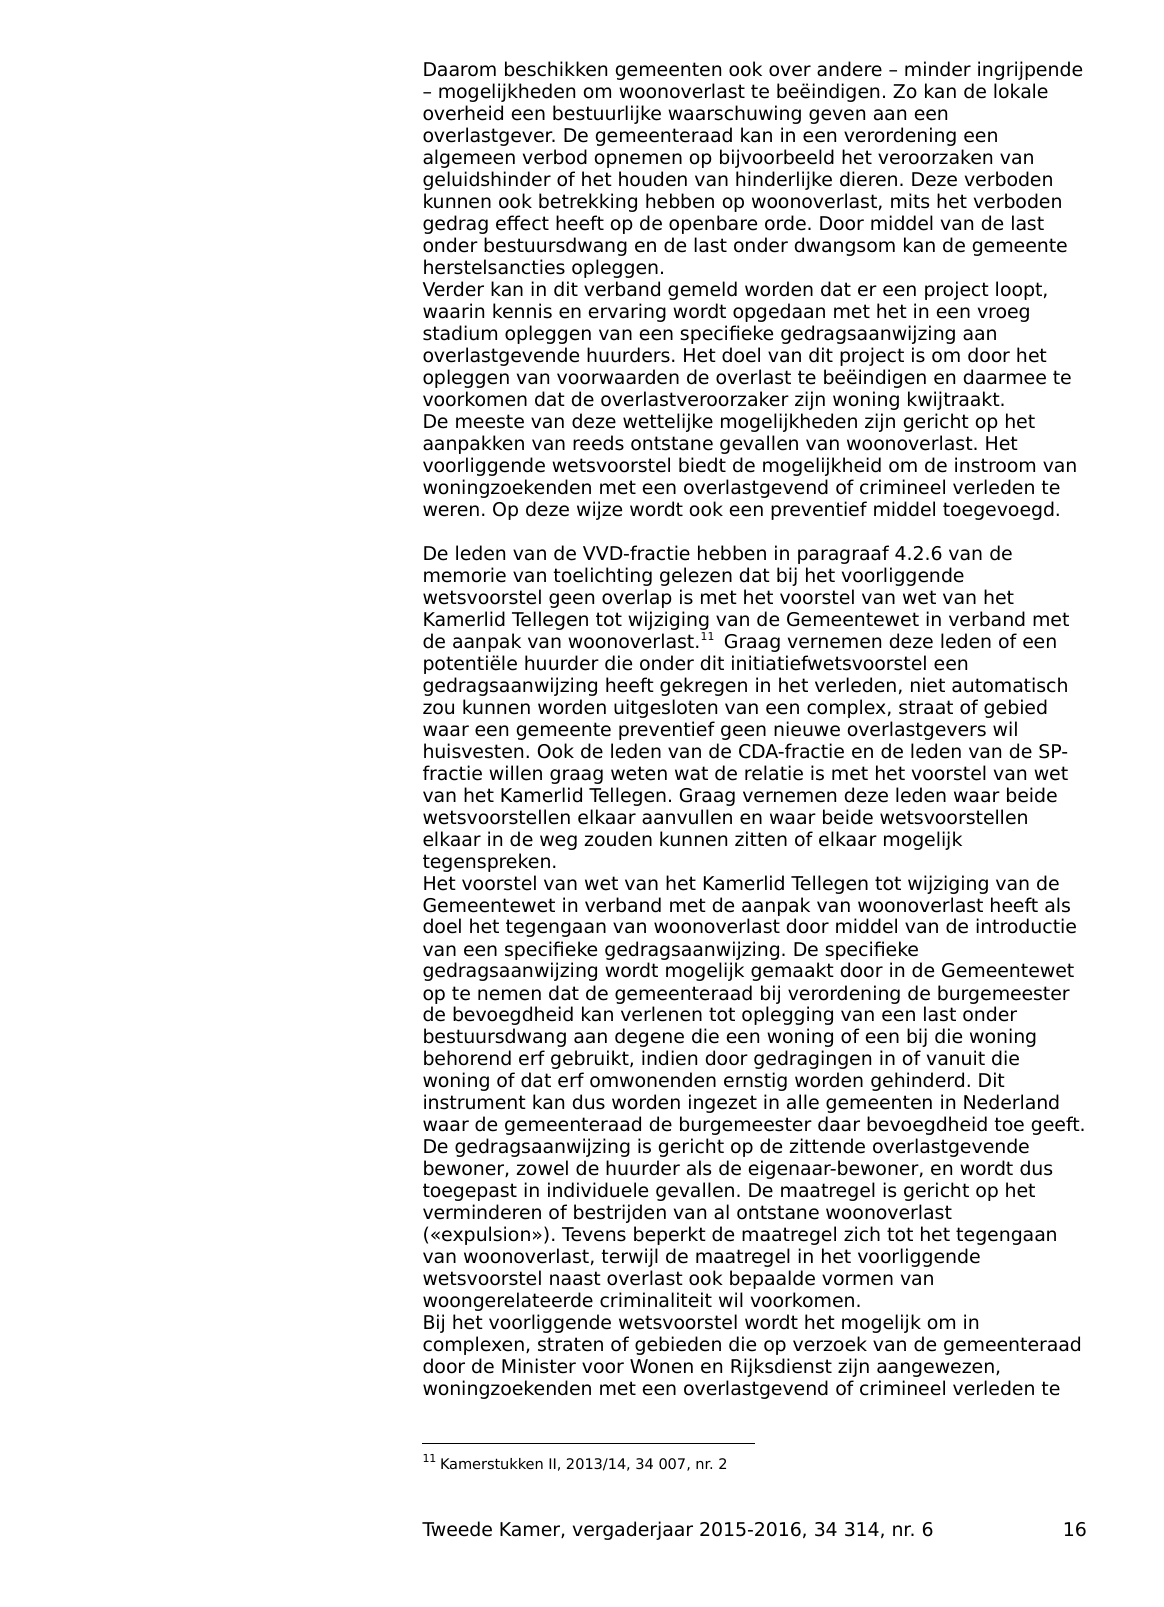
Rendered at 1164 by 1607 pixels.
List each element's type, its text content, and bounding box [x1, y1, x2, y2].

text Verder kan in dit verband gemeld worden dat er een project loopt, waarin kennis en ervaring wordt opgedaan met het in een vroeg stadium opleggen van een specifieke gedragsaanwijzing aan overlastgevende huurders. Het doel van dit project is om door het opleggen van voorwaarden de overlast te beëindigen en daarmee te voorkomen dat de overlastveroorzaker zijn woning kwijtraakt. [422, 279, 1087, 411]
text Bij het voorliggende wetsvoorstel wordt het mogelijk om in complexen, straten of gebieden die op verzoek van de gemeenteraad door de Minister voor Wonen en Rijksdienst zijn aangewezen, woningzoekenden met een overlastgevend of crimineel verleden te [422, 1312, 1087, 1400]
text De meeste van deze wettelijke mogelijkheden zijn gericht op het aanpakken van reeds ontstane gevallen van woonoverlast. Het voorliggende wetsvoorstel biedt de mogelijkheid om de instroom van woningzoekenden met een overlastgevend of crimineel verleden te weren. Op deze wijze wordt ook een preventief middel toegevoegd. [422, 411, 1087, 521]
text Het voorstel van wet van het Kamerlid Tellegen tot wijziging van de Gemeentewet in verband met de aanpak van woonoverlast heeft als doel het tegengaan van woonoverlast door middel van de introductie van een specifieke gedragsaanwijzing. De specifieke gedragsaanwijzing wordt mogelijk gemaakt door in de Gemeentewet op te nemen dat de gemeenteraad bij verordening de burgemeester de bevoegdheid kan verlenen tot oplegging van een last onder bestuursdwang aan degene die een woning of een bij die woning behorend erf gebruikt, indien door gedragingen in of vanuit die woning of dat erf omwonenden ernstig worden gehinderd. Dit instrument kan dus worden ingezet in alle gemeenten in Nederland waar de gemeenteraad de burgemeester daar bevoegdheid toe geeft. De gedragsaanwijzing is gericht op de zittende overlastgevende bewoner, zowel de huurder als de eigenaar-bewoner, en wordt dus toegepast in individuele gevallen. De maatregel is gericht op het verminderen of bestrijden van al ontstane woonoverlast («expulsion»). Tevens beperkt de maatregel zich tot het tegengaan van woonoverlast, terwijl de maatregel in het voorliggende wetsvoorstel naast overlast ook bepaalde vormen van woongerelateerde criminaliteit wil voorkomen. [422, 872, 1087, 1312]
text Kamerstukken II, 2013/14, 34 007, nr. 2 [422, 1452, 1087, 1474]
text Daarom beschikken gemeenten ook over andere – minder ingrijpende – mogelijkheden om woonoverlast te beëindigen. Zo kan de lokale overheid een bestuurlijke waarschuwing geven aan een overlastgever. De gemeenteraad kan in een verordening een algemeen verbod opnemen op bijvoorbeeld het veroorzaken van geluidshinder of het houden van hinderlijke dieren. Deze verboden kunnen ook betrekking hebben op woonoverlast, mits het verboden gedrag effect heeft op de openbare orde. Door middel van de last onder bestuursdwang en de last onder dwangsom kan de gemeente herstelsancties opleggen. [422, 59, 1087, 279]
text De leden van de VVD-fractie hebben in paragraaf 4.2.6 van de memorie van toelichting gelezen dat bij het voorliggende wetsvoorstel geen overlap is met het voorstel van wet van het Kamerlid Tellegen tot wijziging van de Gemeentewet in verband met de aanpak van woonoverlast. Graag vernemen deze leden of een potentiële huurder die onder dit initiatiefwetsvoorstel een gedragsaanwijzing heeft gekregen in het verleden, niet automatisch zou kunnen worden uitgesloten van een complex, straat of gebied waar een gemeente preventief geen nieuwe overlastgevers wil huisvesten. Ook de leden van de CDA-fractie en de leden van de SP-fractie willen graag weten wat de relatie is met het voorstel van wet van het Kamerlid Tellegen. Graag vernemen deze leden waar beide wetsvoorstellen elkaar aanvullen en waar beide wetsvoorstellen elkaar in de weg zouden kunnen zitten of elkaar mogelijk tegenspreken. [422, 543, 1087, 872]
